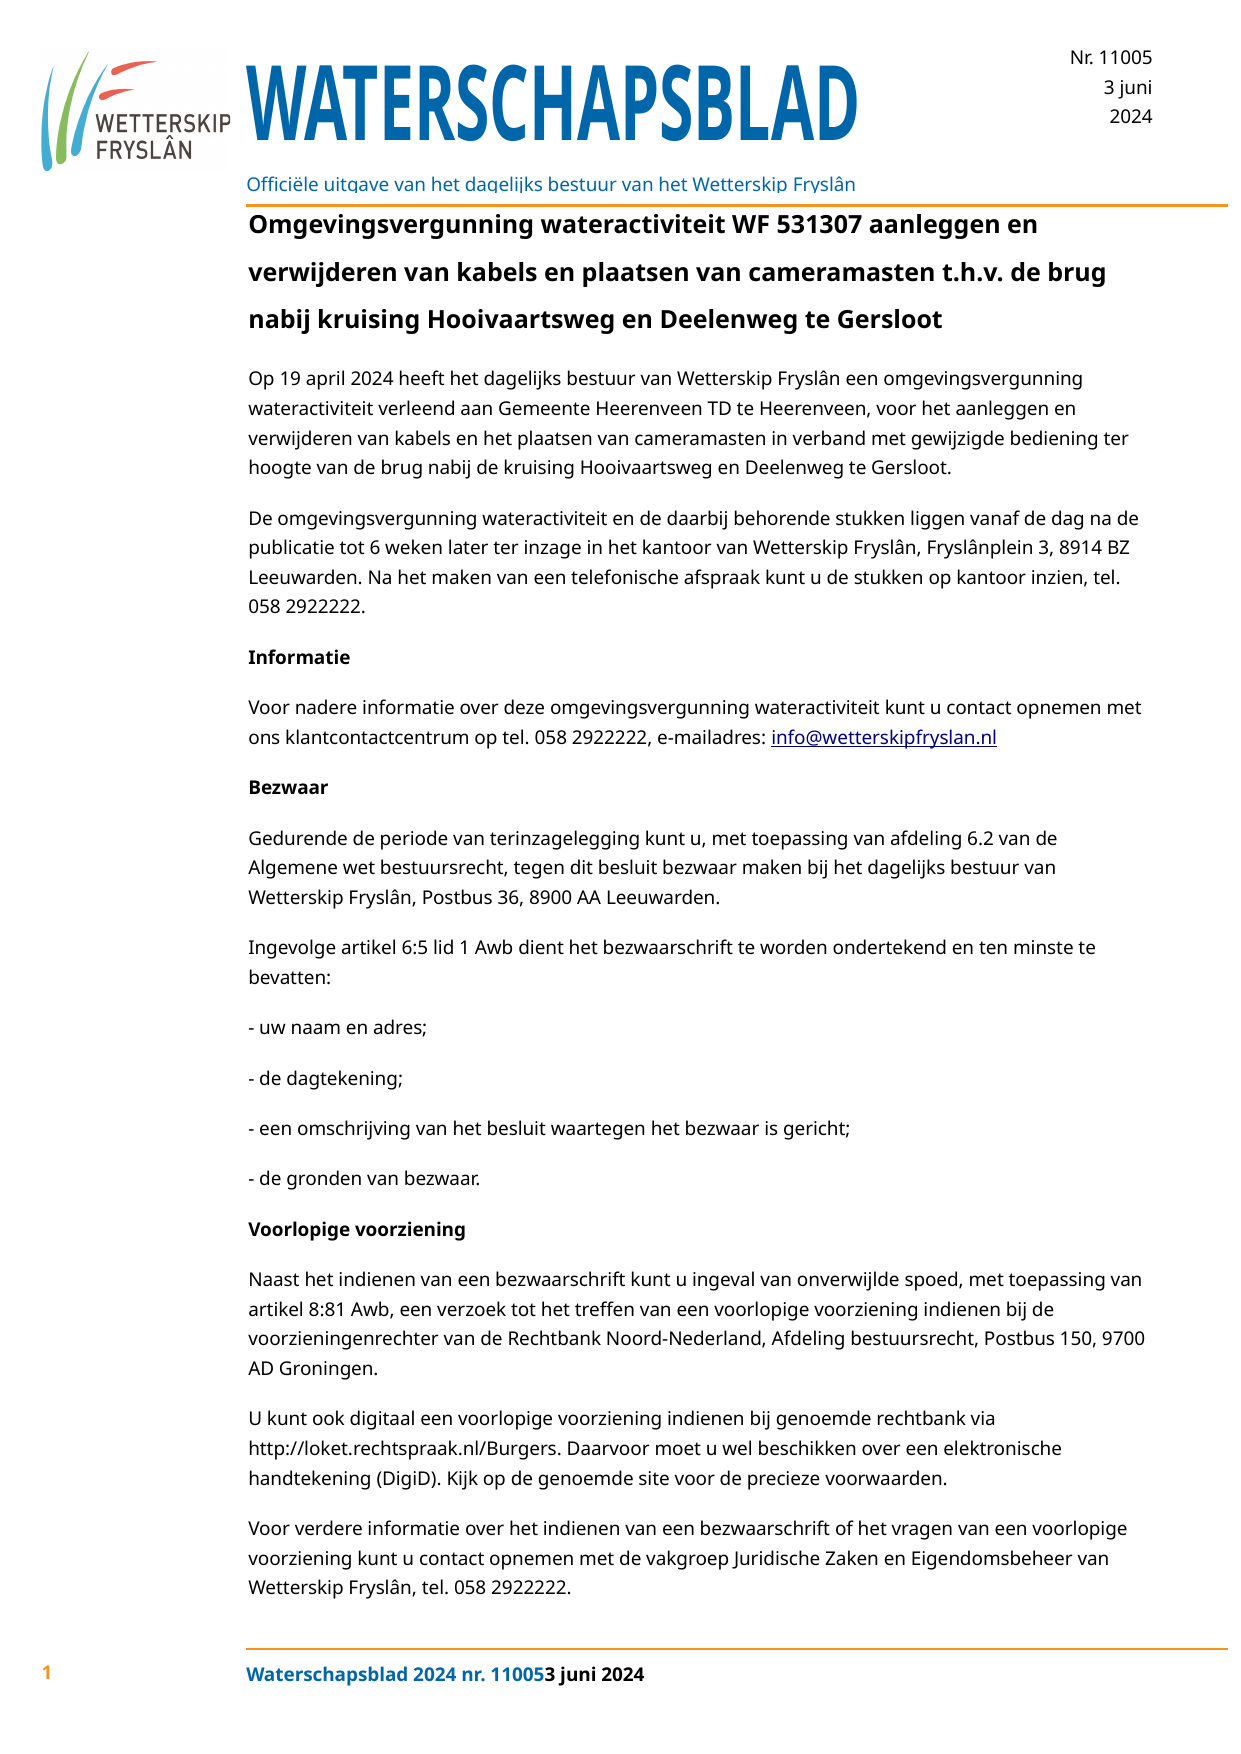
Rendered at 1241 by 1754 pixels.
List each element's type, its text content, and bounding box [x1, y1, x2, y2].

text Bezwaar [248, 774, 1152, 800]
text Op 19 april 2024 heeft het dagelijks bestuur van Wetterskip Fryslân een omgevingsvergunning wateractiviteit verleend aan Gemeente Heerenveen TD te Heerenveen, voor het aanleggen en verwijderen van kabels en het plaatsen van cameramasten in verband met gewijzigde bediening ter hoogte van de brug nabij de kruising Hooivaartsweg en Deelenweg te Gersloot. [248, 366, 1152, 480]
text Voor verdere informatie over het indienen van een bezwaarschrift of het vragen van een voorlopige voorziening kunt u contact opnemen met de vakgroep Juridische Zaken en Eigendomsbeheer van Wetterskip Fryslân, tel. 058 2922222. [248, 1515, 1152, 1600]
text Voorlopige voorziening [248, 1216, 1152, 1242]
text Gedurende de periode van terinzagelegging kunt u, met toepassing van afdeling 6.2 van de Algemene wet bestuursrecht, tegen dit besluit bezwaar maken bij het dagelijks bestuur van Wetterskip Fryslân, Postbus 36, 8900 AA Leeuwarden. [248, 825, 1152, 909]
text - een omschrijving van het besluit waartegen het bezwaar is gericht; [248, 1115, 1152, 1141]
text Omgevingsvergunning wateractiviteit WF 531307 aanleggen en verwijderen van kabels en plaatsen van cameramasten t.h.v. de brug nabij kruising Hooivaartsweg en Deelenweg te Gersloot [248, 207, 1152, 336]
text Naast het indienen van een bezwaarschrift kunt u ingeval van onverwijlde spoed, met toepassing van artikel 8:81 Awb, een verzoek tot het treffen van een voorlopige voorziening indienen bij de voorzieningenrechter van de Rechtbank Noord-Nederland, Afdeling bestuursrecht, Postbus 150, 9700 AD Groningen. [248, 1266, 1152, 1381]
text Ingevolge artikel 6:5 lid 1 Awb dient het bezwaarschrift te worden ondertekend en ten minste te bevatten: [248, 934, 1152, 989]
text Voor nadere informatie over deze omgevingsvergunning wateractiviteit kunt u contact opnemen met ons klantcontactcentrum op tel. 058 2922222, e-mailadres: info@wetterskipfryslan.nl [248, 694, 1152, 749]
text De omgevingsvergunning wateractiviteit en de daarbij behorende stukken liggen vanaf de dag na de publicatie tot 6 weken later ter inzage in het kantoor van Wetterskip Fryslân, Fryslânplein 3, 8914 BZ Leeuwarden. Na het maken van een telefonische afspraak kunt u de stukken op kantoor inzien, tel. 058 2922222. [248, 505, 1152, 619]
text Informatie [248, 644, 1152, 669]
text - de dagtekening; [248, 1065, 1152, 1090]
text U kunt ook digitaal een voorlopige voorziening indienen bij genoemde rechtbank via http://loket.rechtspraak.nl/Burgers. Daarvoor moet u wel beschikken over een elektronische handtekening (DigiD). Kijk op de genoemde site voor de precieze voorwaarden. [248, 1406, 1152, 1490]
text - uw naam en adres; [248, 1014, 1152, 1040]
picture [41, 47, 231, 172]
text - de gronden van bezwaar. [248, 1166, 1152, 1191]
